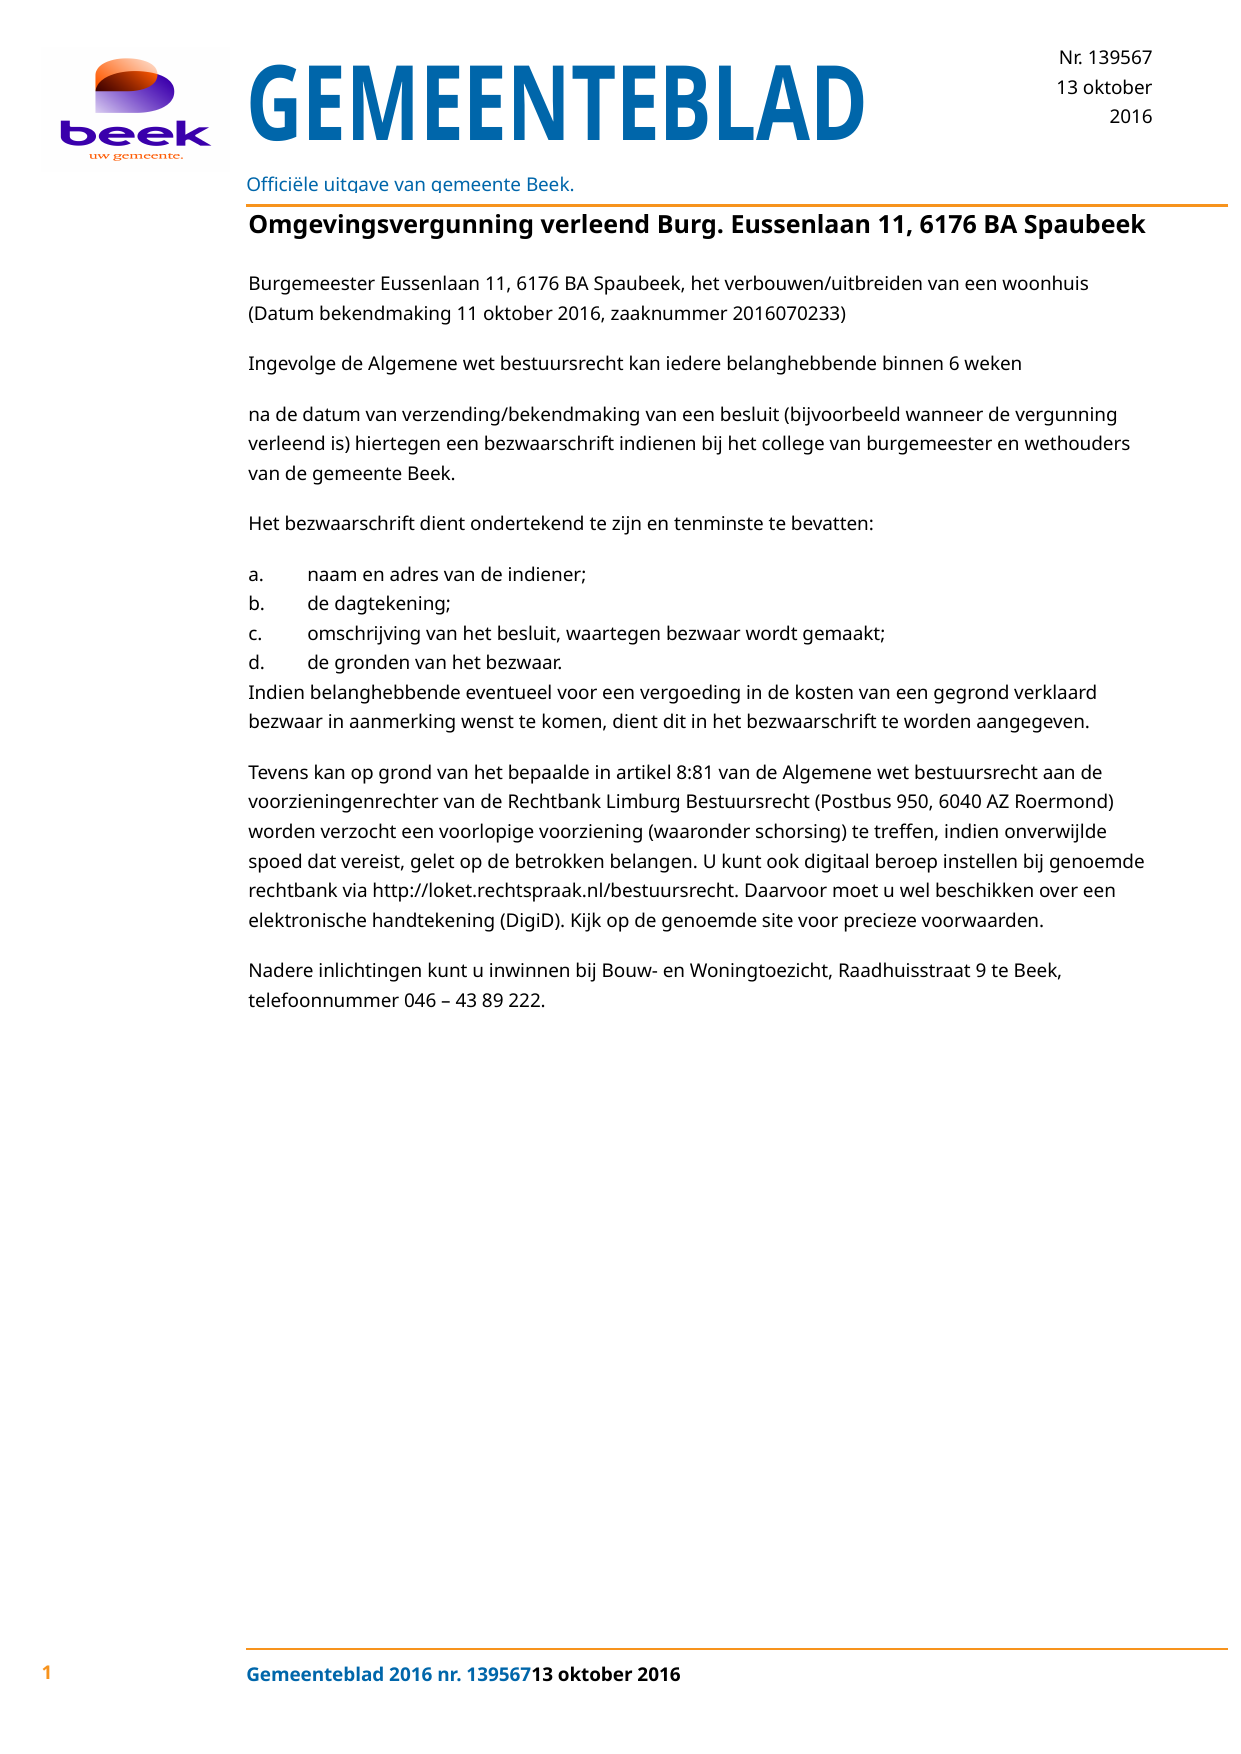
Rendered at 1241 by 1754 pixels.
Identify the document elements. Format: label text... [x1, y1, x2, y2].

list de gronden van het bezwaar. [248, 649, 1152, 675]
text Nadere inlichtingen kunt u inwinnen bij Bouw- en Woningtoezicht, Raadhuisstraat 9 te Beek, telefoonnummer 046 – 43 89 222. [248, 957, 1152, 1013]
text Indien belanghebbende eventueel voor een vergoeding in de kosten van een gegrond verklaard bezwaar in aanmerking wenst te komen, dient dit in het bezwaarschrift te worden aangegeven. [248, 679, 1152, 734]
list omschrijving van het besluit, waartegen bezwaar wordt gemaakt; [248, 620, 1152, 646]
text na de datum van verzending/bekendmaking van een besluit (bijvoorbeeld wanneer de vergunning verleend is) hiertegen een bezwaarschrift indienen bij het college van burgemeester en wethouders van de gemeente Beek. [248, 401, 1152, 486]
text Omgevingsvergunning verleend Burg. Eussenlaan 11, 6176 BA Spaubeek [248, 207, 1152, 241]
text Ingevolge de Algemene wet bestuursrecht kan iedere belanghebbende binnen 6 weken [248, 350, 1152, 376]
picture [41, 47, 231, 172]
list naam en adres van de indiener; [248, 561, 1152, 586]
list de dagtekening; [248, 590, 1152, 616]
text Burgemeester Eussenlaan 11, 6176 BA Spaubeek, het verbouwen/uitbreiden van een woonhuis (Datum bekendmaking 11 oktober 2016, zaaknummer 2016070233) [248, 270, 1152, 326]
text Het bezwaarschrift dient ondertekend te zijn en tenminste te bevatten: [248, 510, 1152, 536]
text Tevens kan op grond van het bepaalde in artikel 8:81 van de Algemene wet bestuursrecht aan de voorzieningenrechter van de Rechtbank Limburg Bestuursrecht (Postbus 950, 6040 AZ Roermond) worden verzocht een voorlopige voorziening (waaronder schorsing) te treffen, indien onverwijlde spoed dat vereist, gelet op de betrokken belangen. U kunt ook digitaal beroep instellen bij genoemde rechtbank via http://loket.rechtspraak.nl/bestuursrecht. Daarvoor moet u wel beschikken over een elektronische handtekening (DigiD). Kijk op de genoemde site voor precieze voorwaarden. [248, 759, 1152, 933]
